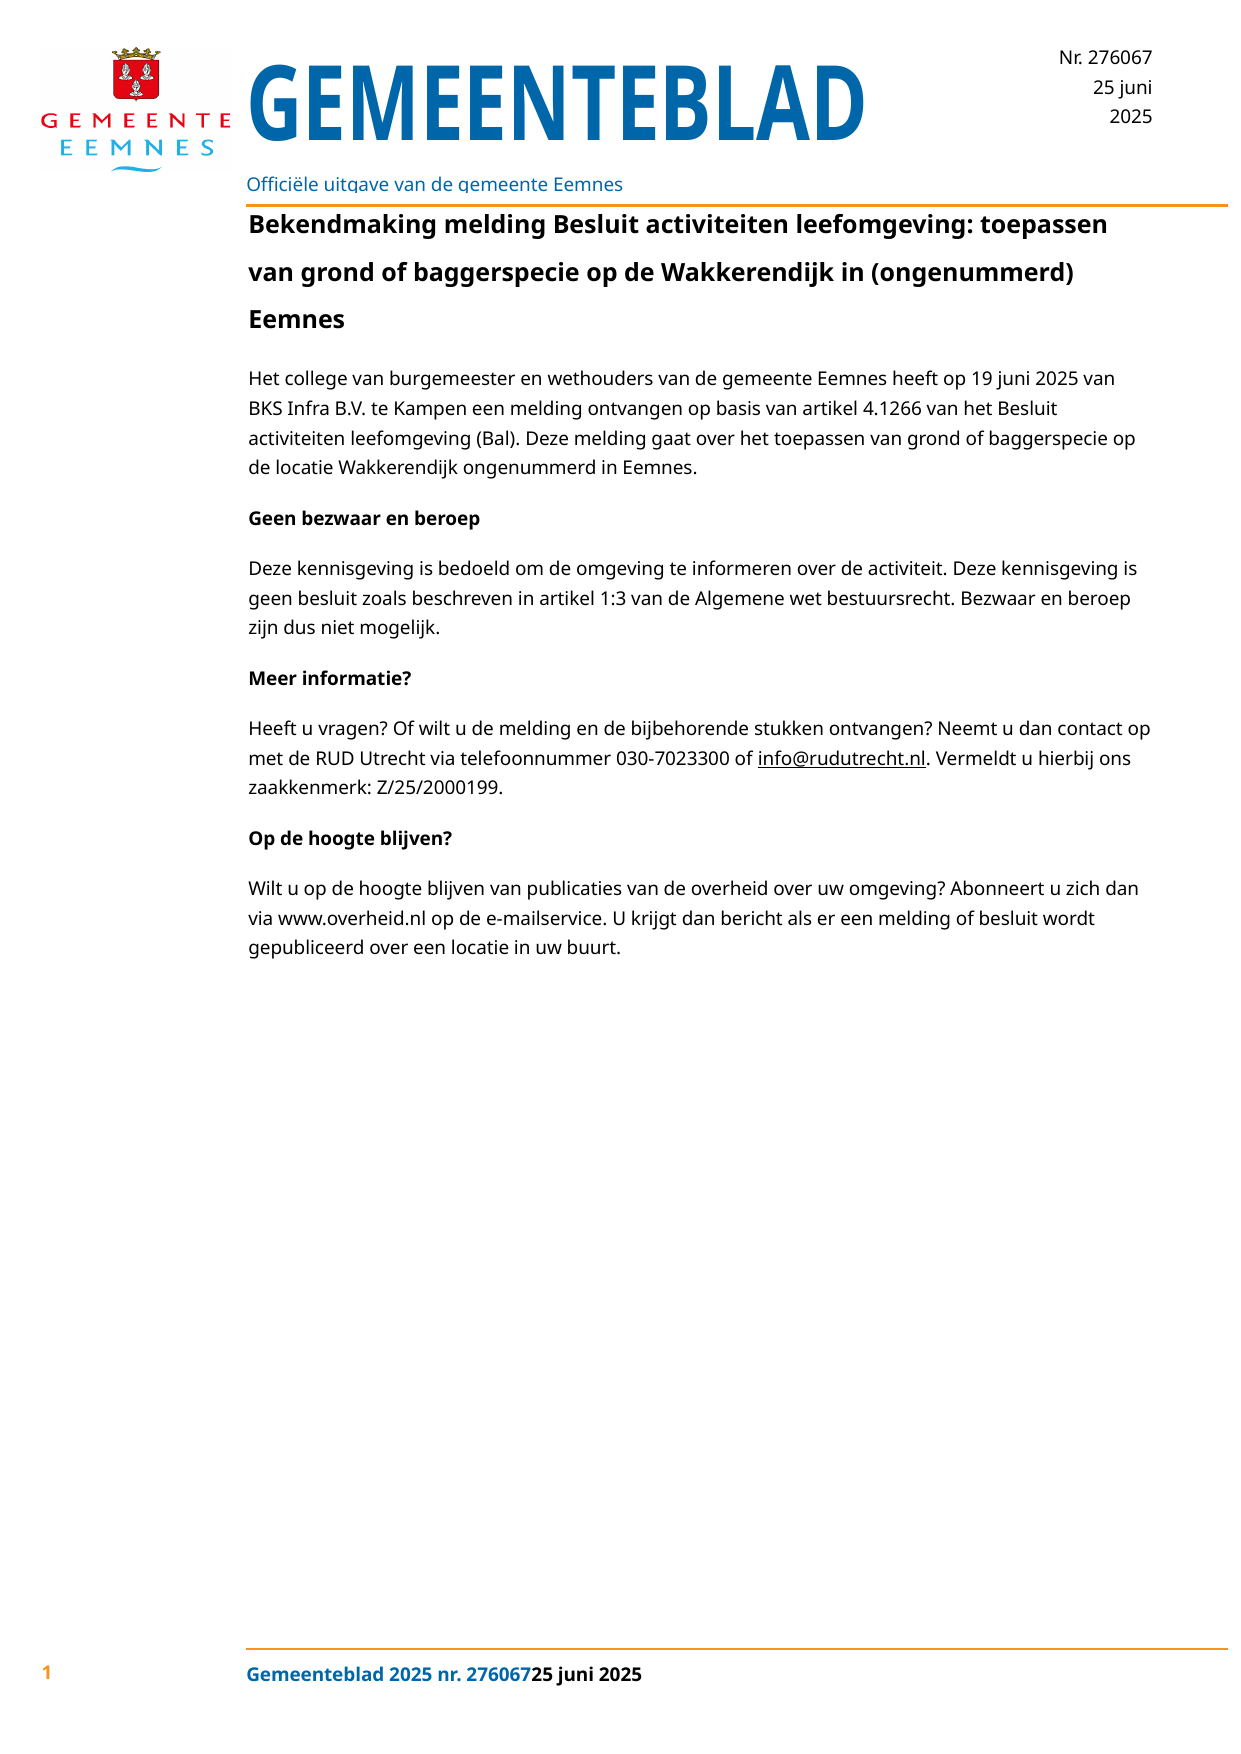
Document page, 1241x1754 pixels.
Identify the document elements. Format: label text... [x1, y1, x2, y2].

text Op de hoogte blijven? [248, 825, 1152, 850]
text Heeft u vragen? Of wilt u de melding en de bijbehorende stukken ontvangen? Neemt u dan contact op met de RUD Utrecht via telefoonnummer 030-7023300 of info@rudutrecht.nl. Vermeldt u hierbij ons zaakkenmerk: Z/25/2000199. [248, 715, 1152, 800]
text Het college van burgemeester en wethouders van de gemeente Eemnes heeft op 19 juni 2025 van BKS Infra B.V. te Kampen een melding ontvangen op basis van artikel 4.1266 van het Besluit activiteiten leefomgeving (Bal). Deze melding gaat over het toepassen van grond of baggerspecie op de locatie Wakkerendijk ongenummerd in Eemnes. [248, 366, 1152, 480]
text Bekendmaking melding Besluit activiteiten leefomgeving: toepassen van grond of baggerspecie op de Wakkerendijk in (ongenummerd) Eemnes [248, 207, 1152, 336]
text Deze kennisgeving is bedoeld om de omgeving te informeren over de activiteit. Deze kennisgeving is geen besluit zoals beschreven in artikel 1:3 van de Algemene wet bestuursrecht. Bezwaar en beroep zijn dus niet mogelijk. [248, 555, 1152, 640]
text Meer informatie? [248, 665, 1152, 690]
picture [41, 47, 231, 172]
text Wilt u op de hoogte blijven van publicaties van de overheid over uw omgeving? Abonneert u zich dan via www.overheid.nl op de e-mailservice. U krijgt dan bericht als er een melding of besluit wordt gepubliceerd over een locatie in uw buurt. [248, 875, 1152, 960]
text Geen bezwaar en beroep [248, 505, 1152, 530]
